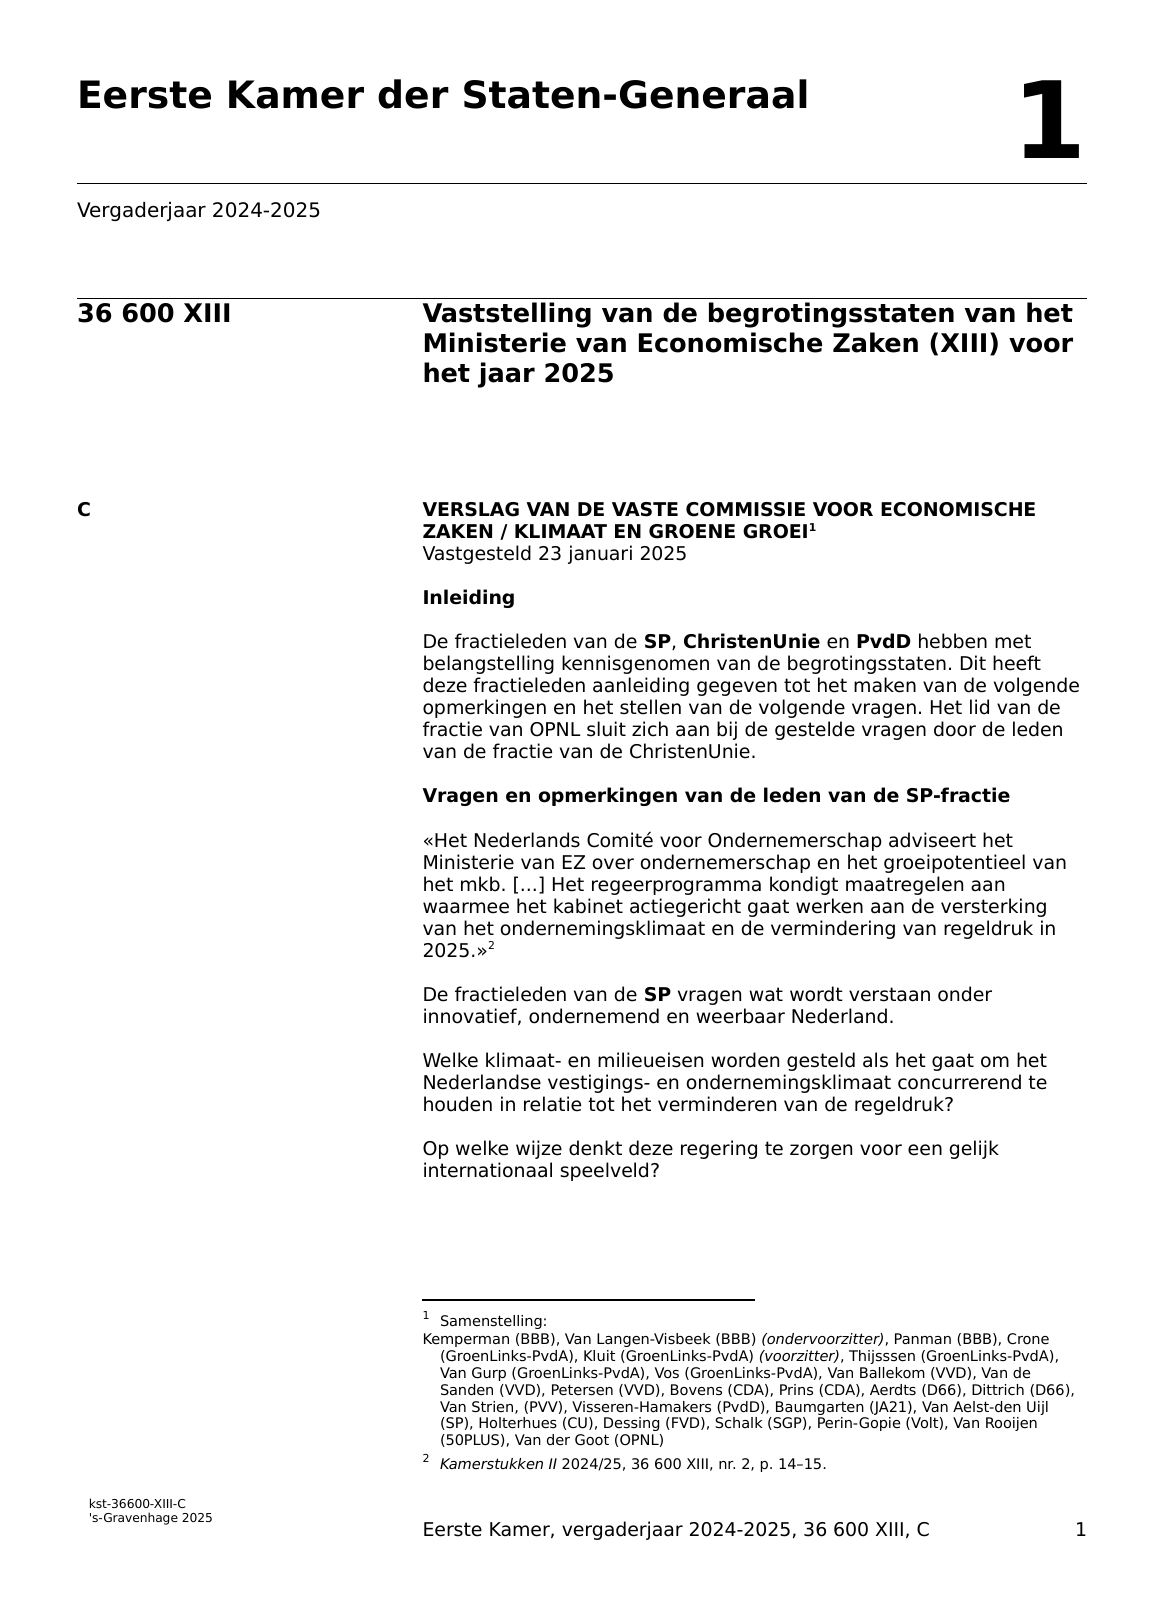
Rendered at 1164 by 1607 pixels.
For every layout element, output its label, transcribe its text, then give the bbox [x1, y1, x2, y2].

text «Het Nederlands Comité voor Ondernemerschap adviseert het Ministerie van EZ over ondernemerschap en het groeipotentieel van het mkb. [...] Het regeerprogramma kondigt maatregelen aan waarmee het kabinet actiegericht gaat werken aan de versterking van het ondernemingsklimaat en de vermindering van regeldruk in 2025.» [422, 829, 1087, 961]
text De fractieleden van de SP vragen wat wordt verstaan onder innovatief, ondernemend en weerbaar Nederland. [422, 984, 1087, 1028]
text Kamerstukken II 2024/25, 36 600 XIII, nr. 2, p. 14–15. [422, 1452, 1087, 1474]
subtitle 36 600 XIII Vaststelling van de begrotingsstaten van het Ministerie van Economische Zaken (XIII) voor het jaar 2025 [77, 299, 1087, 388]
table_cell Vergaderjaar 2024-2025 [77, 184, 1087, 298]
text 's-Gravenhage 2025 [88, 1511, 323, 1525]
text Samenstelling: [422, 1309, 1087, 1331]
subtitle Vragen en opmerkingen van de leden van de SP-fractie [422, 785, 1087, 807]
text Vastgesteld 23 januari 2025 [422, 543, 1087, 565]
subtitle C VERSLAG VAN DE VASTE COMMISSIE VOOR ECONOMISCHE ZAKEN / KLIMAAT EN GROENE GROEI [77, 499, 1087, 543]
text Welke klimaat- en milieueisen worden gesteld als het gaat om het Nederlandse vestigings- en ondernemingsklimaat concurrerend te houden in relatie tot het verminderen van de regeldruk? [422, 1050, 1087, 1116]
subtitle Inleiding [422, 587, 1087, 609]
text De fractieleden van de SP, ChristenUnie en PvdD hebben met belangstelling kennisgenomen van de begrotingsstaten. Dit heeft deze fractieleden aanleiding gegeven tot het maken van de volgende opmerkingen en het stellen van de volgende vragen. Het lid van de fractie van OPNL sluit zich aan bij de gestelde vragen door de leden van de fractie van de ChristenUnie. [422, 631, 1087, 763]
text kst-36600-XIII-C [88, 1497, 323, 1511]
table_header Eerste Kamer der Staten-Generaal [77, 59, 886, 183]
text Op welke wijze denkt deze regering te zorgen voor een gelijk internationaal speelveld? [422, 1138, 1087, 1182]
table_header 1 [886, 59, 1087, 183]
text Kemperman (BBB), Van Langen-Visbeek (BBB) (ondervoorzitter), Panman (BBB), Crone (GroenLinks-PvdA), Kluit (GroenLinks-PvdA) (voorzitter), Thijsssen (GroenLinks-PvdA), Van Gurp (GroenLinks-PvdA), Vos (GroenLinks-PvdA), Van Ballekom (VVD), Van de Sanden (VVD), Petersen (VVD), Bovens (CDA), Prins (CDA), Aerdts (D66), Dittrich (D66), Van Strien, (PVV), Visseren-Hamakers (PvdD), Baumgarten (JA21), Van Aelst-den Uijl (SP), Holterhues (CU), Dessing (FVD), Schalk (SGP), Perin-Gopie (Volt), Van Rooijen (50PLUS), Van der Goot (OPNL) [422, 1331, 1087, 1449]
